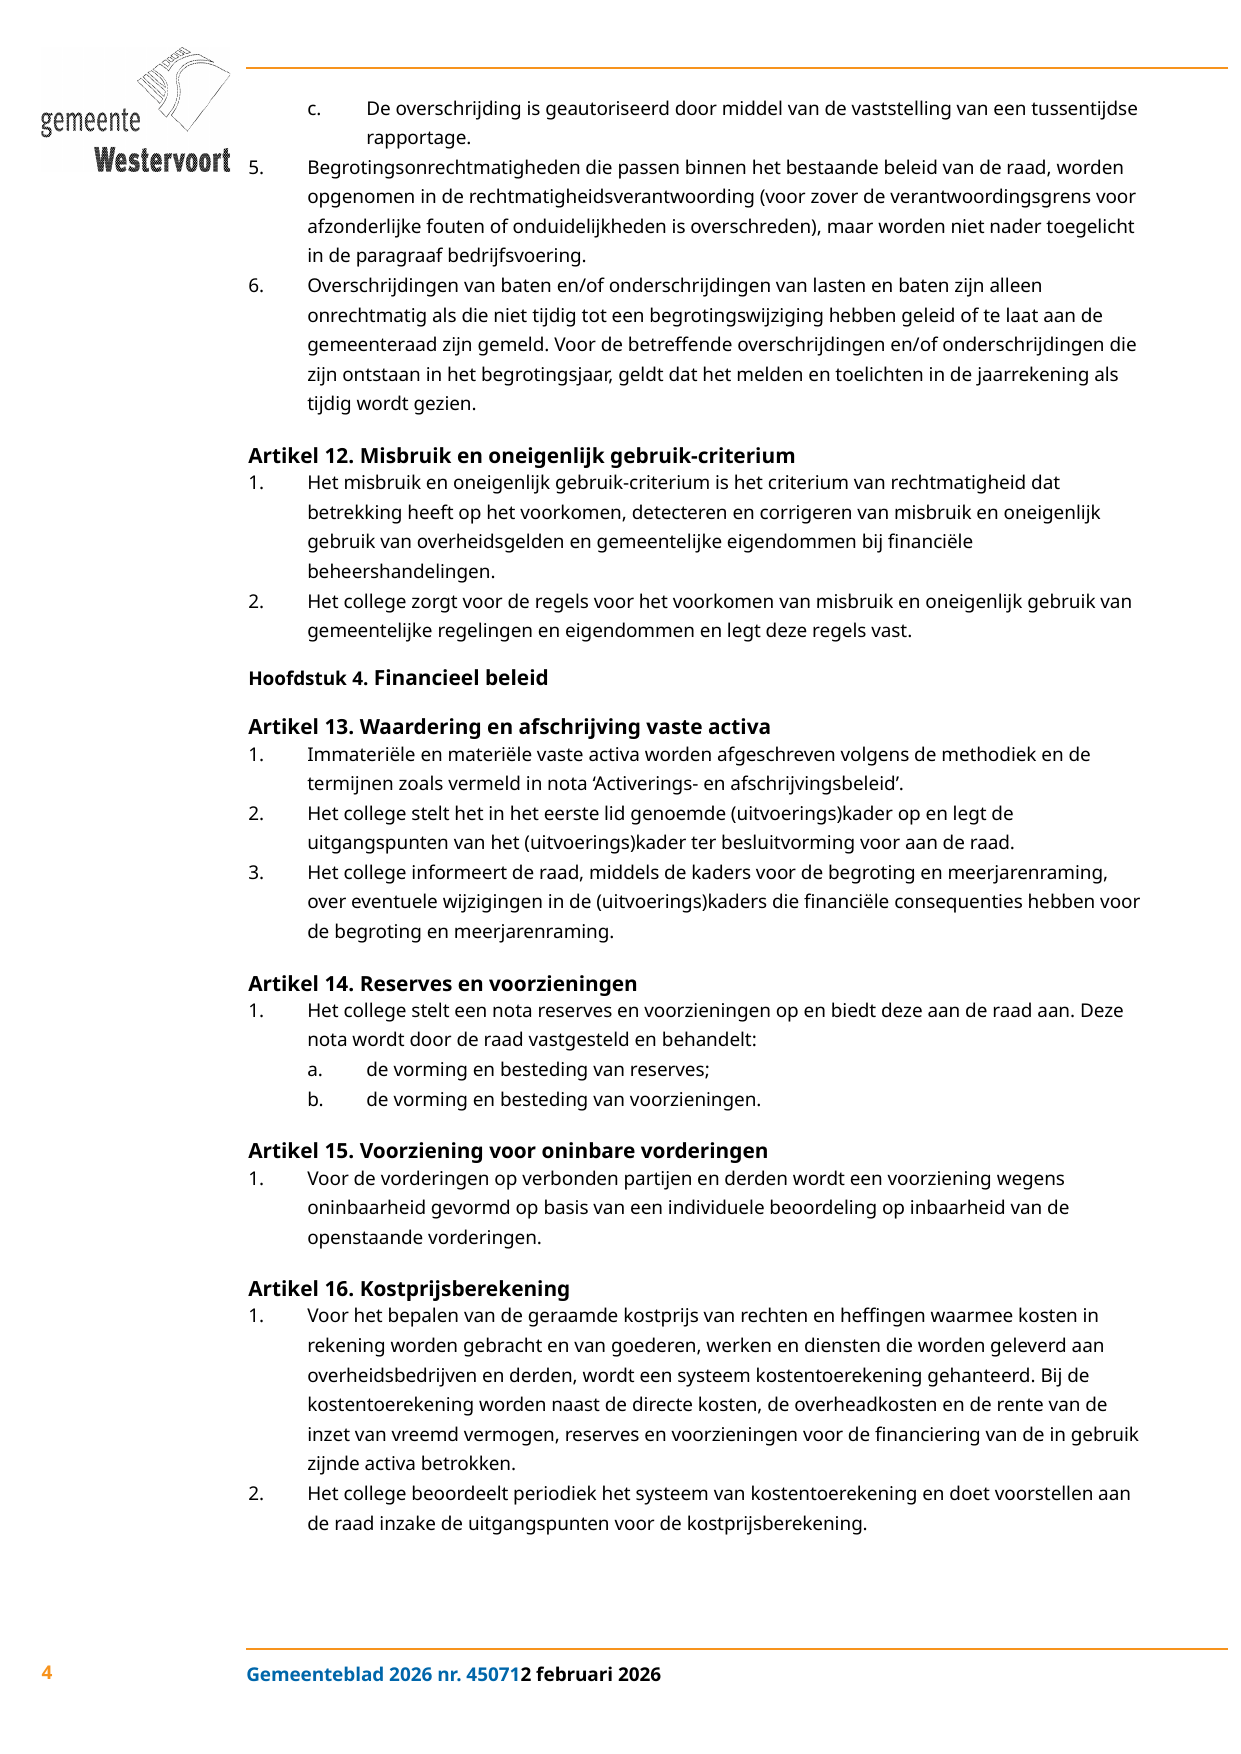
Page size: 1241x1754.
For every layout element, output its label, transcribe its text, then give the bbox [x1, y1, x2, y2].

text Hoofdstuk 4. Financieel beleid [248, 663, 1152, 691]
list Het college zorgt voor de regels voor het voorkomen van misbruik en oneigenlijk gebruik van gemeentelijke regelingen en eigendommen en legt deze regels vast. [248, 588, 1152, 643]
picture [41, 47, 231, 172]
list Voor het bepalen van de geraamde kostprijs van rechten en heffingen waarmee kosten in rekening worden gebracht en van goederen, werken en diensten die worden geleverd aan overheidsbedrijven en derden, wordt een systeem kostentoerekening gehanteerd. Bij de kostentoerekening worden naast de directe kosten, de overheadkosten en de rente van de inzet van vreemd vermogen, reserves en voorzieningen voor de financiering van de in gebruik zijnde activa betrokken. [248, 1303, 1152, 1476]
list Het college stelt het in het eerste lid genoemde (uitvoerings)kader op en legt de uitgangspunten van het (uitvoerings)kader ter besluitvorming voor aan de raad. [248, 800, 1152, 855]
list Het college beoordeelt periodiek het systeem van kostentoerekening en doet voorstellen aan de raad inzake de uitgangspunten voor de kostprijsberekening. [248, 1480, 1152, 1536]
text Artikel 16. Kostprijsberekening [248, 1274, 1152, 1303]
list de vorming en besteding van voorzieningen. [307, 1086, 1152, 1112]
text Artikel 14. Reserves en voorzieningen [248, 969, 1152, 997]
list de vorming en besteding van reserves; [307, 1056, 1152, 1082]
list Immateriële en materiële vaste activa worden afgeschreven volgens de methodiek en de termijnen zoals vermeld in nota ‘Activerings- en afschrijvingsbeleid’. [248, 741, 1152, 796]
text Artikel 12. Misbruik en oneigenlijk gebruik-criterium [248, 441, 1152, 469]
text Artikel 15. Voorziening voor oninbare vorderingen [248, 1136, 1152, 1165]
list Het college stelt een nota reserves en voorzieningen op en biedt deze aan de raad aan. Deze nota wordt door de raad vastgesteld en behandelt: [248, 997, 1152, 1052]
text Artikel 13. Waardering en afschrijving vaste activa [248, 712, 1152, 741]
list Het college informeert de raad, middels de kaders voor de begroting en meerjarenraming, over eventuele wijzigingen in de (uitvoerings)kaders die financiële consequenties hebben voor de begroting en meerjarenraming. [248, 859, 1152, 944]
list Begrotingsonrechtmatigheden die passen binnen het bestaande beleid van de raad, worden opgenomen in de rechtmatigheidsverantwoording (voor zover de verantwoordingsgrens voor afzonderlijke fouten of onduidelijkheden is overschreden), maar worden niet nader toegelicht in de paragraaf bedrijfsvoering. [248, 154, 1152, 268]
list Het misbruik en oneigenlijk gebruik-criterium is het criterium van rechtmatigheid dat betrekking heeft op het voorkomen, detecteren en corrigeren van misbruik en oneigenlijk gebruik van overheidsgelden en gemeentelijke eigendommen bij financiële beheershandelingen. [248, 469, 1152, 584]
list Voor de vorderingen op verbonden partijen en derden wordt een voorziening wegens oninbaarheid gevormd op basis van een individuele beoordeling op inbaarheid van de openstaande vorderingen. [248, 1165, 1152, 1249]
list Overschrijdingen van baten en/of onderschrijdingen van lasten en baten zijn alleen onrechtmatig als die niet tijdig tot een begrotingswijziging hebben geleid of te laat aan de gemeenteraad zijn gemeld. Voor de betreffende overschrijdingen en/of onderschrijdingen die zijn ontstaan in het begrotingsjaar, geldt dat het melden en toelichten in de jaarrekening als tijdig wordt gezien. [248, 272, 1152, 416]
list De overschrijding is geautoriseerd door middel van de vaststelling van een tussentijdse rapportage. [307, 95, 1152, 150]
